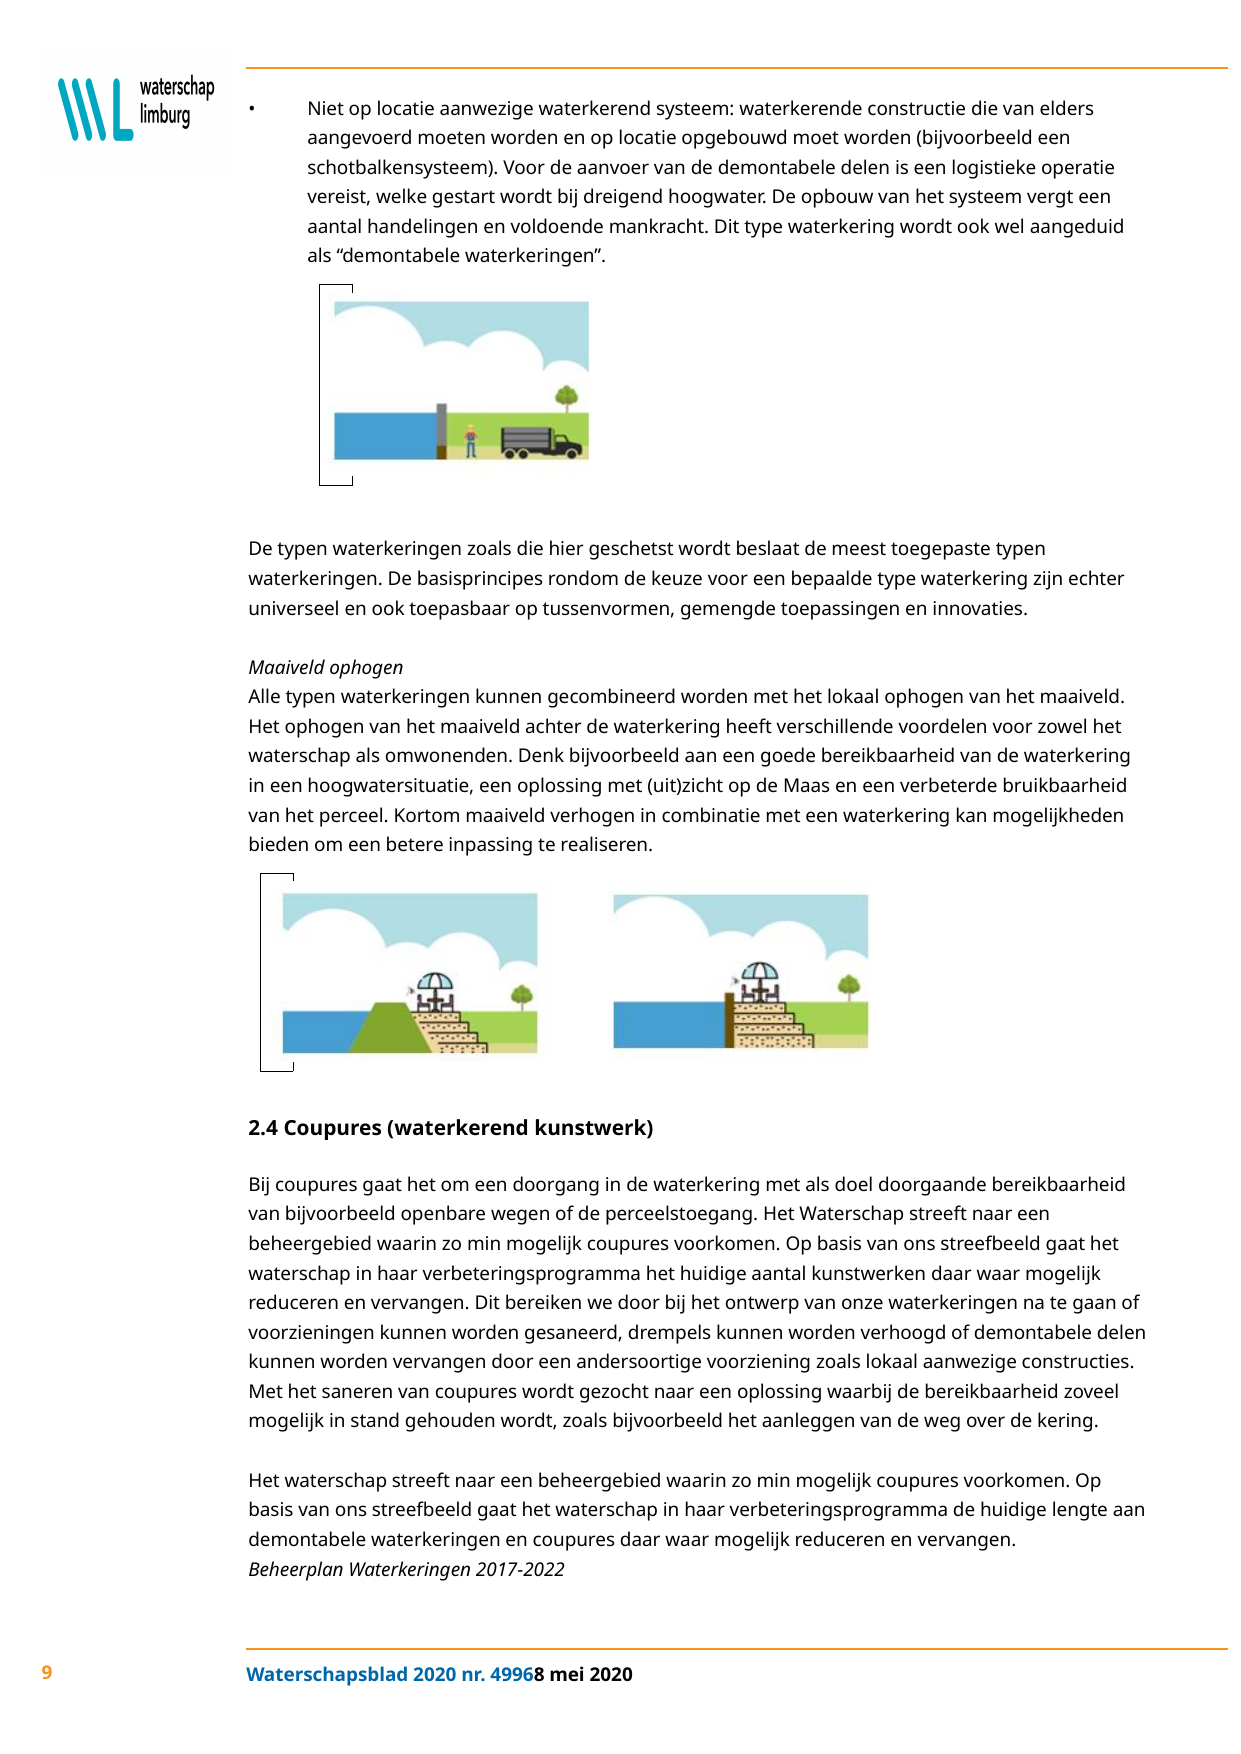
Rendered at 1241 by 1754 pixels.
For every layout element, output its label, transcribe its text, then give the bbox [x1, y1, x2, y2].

table_header Het waterschap streeft naar een beheergebied waarin zo min mogelijk coupures voorkomen. Op basis van ons streefbeeld gaat het waterschap in haar verbeteringsprogramma de huidige lengte aan demontabele waterkeringen en coupures daar waar mogelijk reduceren en vervangen. Beheerplan Waterkeringen 2017-2022 [248, 1467, 1152, 1581]
list Niet op locatie aanwezige waterkerend systeem: waterkerende constructie die van elders aangevoerd moeten worden en op locatie opgebouwd moet worden (bijvoorbeeld een schotbalkensysteem). Voor de aanvoer van de demontabele delen is een logistieke operatie vereist, welke gestart wordt bij dreigend hoogwater. De opbouw van het systeem vergt een aantal handelingen en voldoende mankracht. Dit type waterkering wordt ook wel aangeduid als “demontabele waterkeringen”. [248, 95, 1152, 268]
text Alle typen waterkeringen kunnen gecombineerd worden met het lokaal ophogen van het maaiveld. [248, 683, 1152, 709]
text Maaiveld ophogen [248, 654, 1152, 679]
picture [41, 47, 231, 172]
text Het ophogen van het maaiveld achter de waterkering heeft verschillende voordelen voor zowel het waterschap als omwonenden. Denk bijvoorbeeld aan een goede bereikbaarheid van de waterkering in een hoogwatersituatie, een oplossing met (uit)zicht op de Maas en een verbeterde bruikbaarheid van het perceel. Kortom maaiveld verhogen in combinatie met een waterkering kan mogelijkheden bieden om een betere inpassing te realiseren. [248, 713, 1152, 857]
text Bij coupures gaat het om een doorgang in de waterkering met als doel doorgaande bereikbaarheid van bijvoorbeeld openbare wegen of de perceelstoegang. Het Waterschap streeft naar een beheergebied waarin zo min mogelijk coupures voorkomen. Op basis van ons streefbeeld gaat het waterschap in haar verbeteringsprogramma het huidige aantal kunstwerken daar waar mogelijk reduceren en vervangen. Dit bereiken we door bij het ontwerp van onze waterkeringen na te gaan of voorzieningen kunnen worden gesaneerd, drempels kunnen worden verhoogd of demontabele delen kunnen worden vervangen door een andersoortige voorziening zoals lokaal aanwezige constructies. Met het saneren van coupures wordt gezocht naar een oplossing waarbij de bereikbaarheid zoveel mogelijk in stand gehouden wordt, zoals bijvoorbeeld het aanleggen van de weg over de kering. [248, 1171, 1152, 1433]
picture [268, 881, 882, 1062]
picture [327, 293, 594, 476]
text 2.4 Coupures (waterkerend kunstwerk) [248, 1113, 1152, 1141]
text De typen waterkeringen zoals die hier geschetst wordt beslaat de meest toegepaste typen waterkeringen. De basisprincipes rondom de keuze voor een bepaalde type waterkering zijn echter universeel en ook toepasbaar op tussenvormen, gemengde toepassingen en innovaties. [248, 536, 1152, 620]
